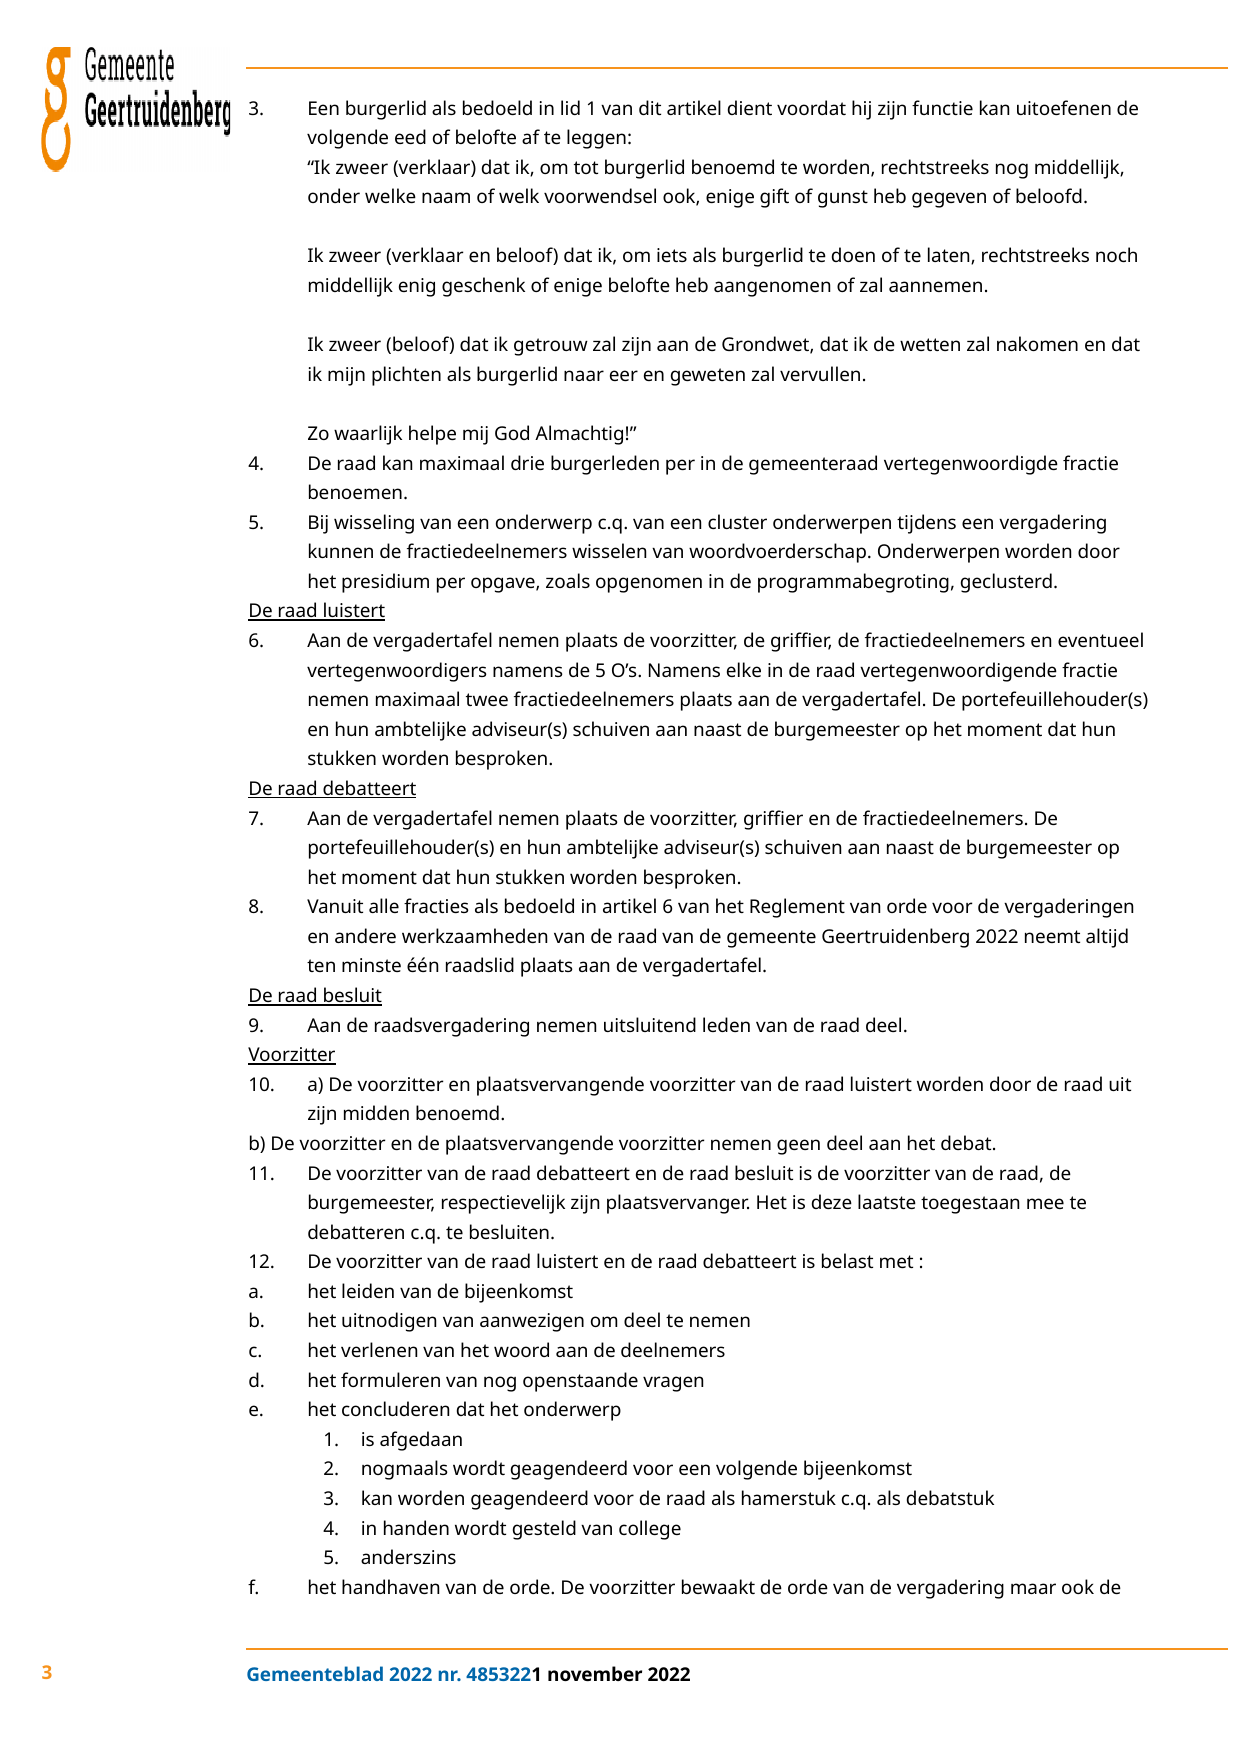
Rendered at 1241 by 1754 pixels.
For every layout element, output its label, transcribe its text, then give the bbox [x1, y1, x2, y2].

list kan worden geagendeerd voor de raad als hamerstuk c.q. als debatstuk [323, 1485, 1152, 1511]
list De voorzitter van de raad luistert en de raad debatteert is belast met : [248, 1248, 1152, 1274]
list nogmaals wordt geagendeerd voor een volgende bijeenkomst [323, 1456, 1152, 1481]
list Vanuit alle fracties als bedoeld in artikel 6 van het Reglement van orde voor de vergaderingen en andere werkzaamheden van de raad van de gemeente Geertruidenberg 2022 neemt altijd ten minste één raadslid plaats aan de vergadertafel. [248, 893, 1152, 978]
list het handhaven van de orde. De voorzitter bewaakt de orde van de vergadering maar ook de [248, 1574, 1152, 1600]
text De raad besluit [248, 982, 1152, 1008]
list Zo waarlijk helpe mij God Almachtig!” [248, 420, 1152, 446]
list in handen wordt gesteld van college [323, 1515, 1152, 1541]
text b) De voorzitter en de plaatsvervangende voorzitter nemen geen deel aan het debat. [248, 1130, 1152, 1156]
list De raad kan maximaal drie burgerleden per in de gemeenteraad vertegenwoordigde fractie benoemen. [248, 450, 1152, 505]
text De raad luistert [248, 598, 1152, 623]
picture [41, 47, 231, 172]
list De voorzitter van de raad debatteert en de raad besluit is de voorzitter van de raad, de burgemeester, respectievelijk zijn plaatsvervanger. Het is deze laatste toegestaan mee te debatteren c.q. te besluiten. [248, 1160, 1152, 1245]
text Voorzitter [248, 1041, 1152, 1067]
list het concluderen dat het onderwerp [248, 1396, 1152, 1422]
list het uitnodigen van aanwezigen om deel te nemen [248, 1308, 1152, 1333]
list Aan de vergadertafel nemen plaats de voorzitter, griffier en de fractiedeelnemers. De portefeuillehouder(s) en hun ambtelijke adviseur(s) schuiven aan naast de burgemeester op het moment dat hun stukken worden besproken. [248, 805, 1152, 890]
list Aan de vergadertafel nemen plaats de voorzitter, de griffier, de fractiedeelnemers en eventueel vertegenwoordigers namens de 5 O’s. Namens elke in de raad vertegenwoordigende fractie nemen maximaal twee fractiedeelnemers plaats aan de vergadertafel. De portefeuillehouder(s) en hun ambtelijke adviseur(s) schuiven aan naast de burgemeester op het moment dat hun stukken worden besproken. [248, 627, 1152, 771]
list het formuleren van nog openstaande vragen [248, 1367, 1152, 1393]
list het verlenen van het woord aan de deelnemers [248, 1337, 1152, 1363]
list is afgedaan [323, 1426, 1152, 1452]
list Aan de raadsvergadering nemen uitsluitend leden van de raad deel. [248, 1012, 1152, 1038]
list Bij wisseling van een onderwerp c.q. van een cluster onderwerpen tijdens een vergadering kunnen de fractiedeelnemers wisselen van woordvoerderschap. Onderwerpen worden door het presidium per opgave, zoals opgenomen in de programmabegroting, geclusterd. [248, 509, 1152, 594]
list a) De voorzitter en plaatsvervangende voorzitter van de raad luistert worden door de raad uit zijn midden benoemd. [248, 1071, 1152, 1126]
text De raad debatteert [248, 775, 1152, 801]
list “Ik zweer (verklaar) dat ik, om tot burgerlid benoemd te worden, rechtstreeks nog middellijk, onder welke naam of welk voorwendsel ook, enige gift of gunst heb gegeven of beloofd. [248, 154, 1152, 209]
list Een burgerlid als bedoeld in lid 1 van dit artikel dient voordat hij zijn functie kan uitoefenen de volgende eed of belofte af te leggen: [248, 95, 1152, 150]
list het leiden van de bijeenkomst [248, 1278, 1152, 1304]
list Ik zweer (verklaar en beloof) dat ik, om iets als burgerlid te doen of te laten, rechtstreeks noch middellijk enig geschenk of enige belofte heb aangenomen of zal aannemen. [248, 243, 1152, 298]
list anderszins [323, 1544, 1152, 1570]
list Ik zweer (beloof) dat ik getrouw zal zijn aan de Grondwet, dat ik de wetten zal nakomen en dat ik mijn plichten als burgerlid naar eer en geweten zal vervullen. [248, 331, 1152, 387]
